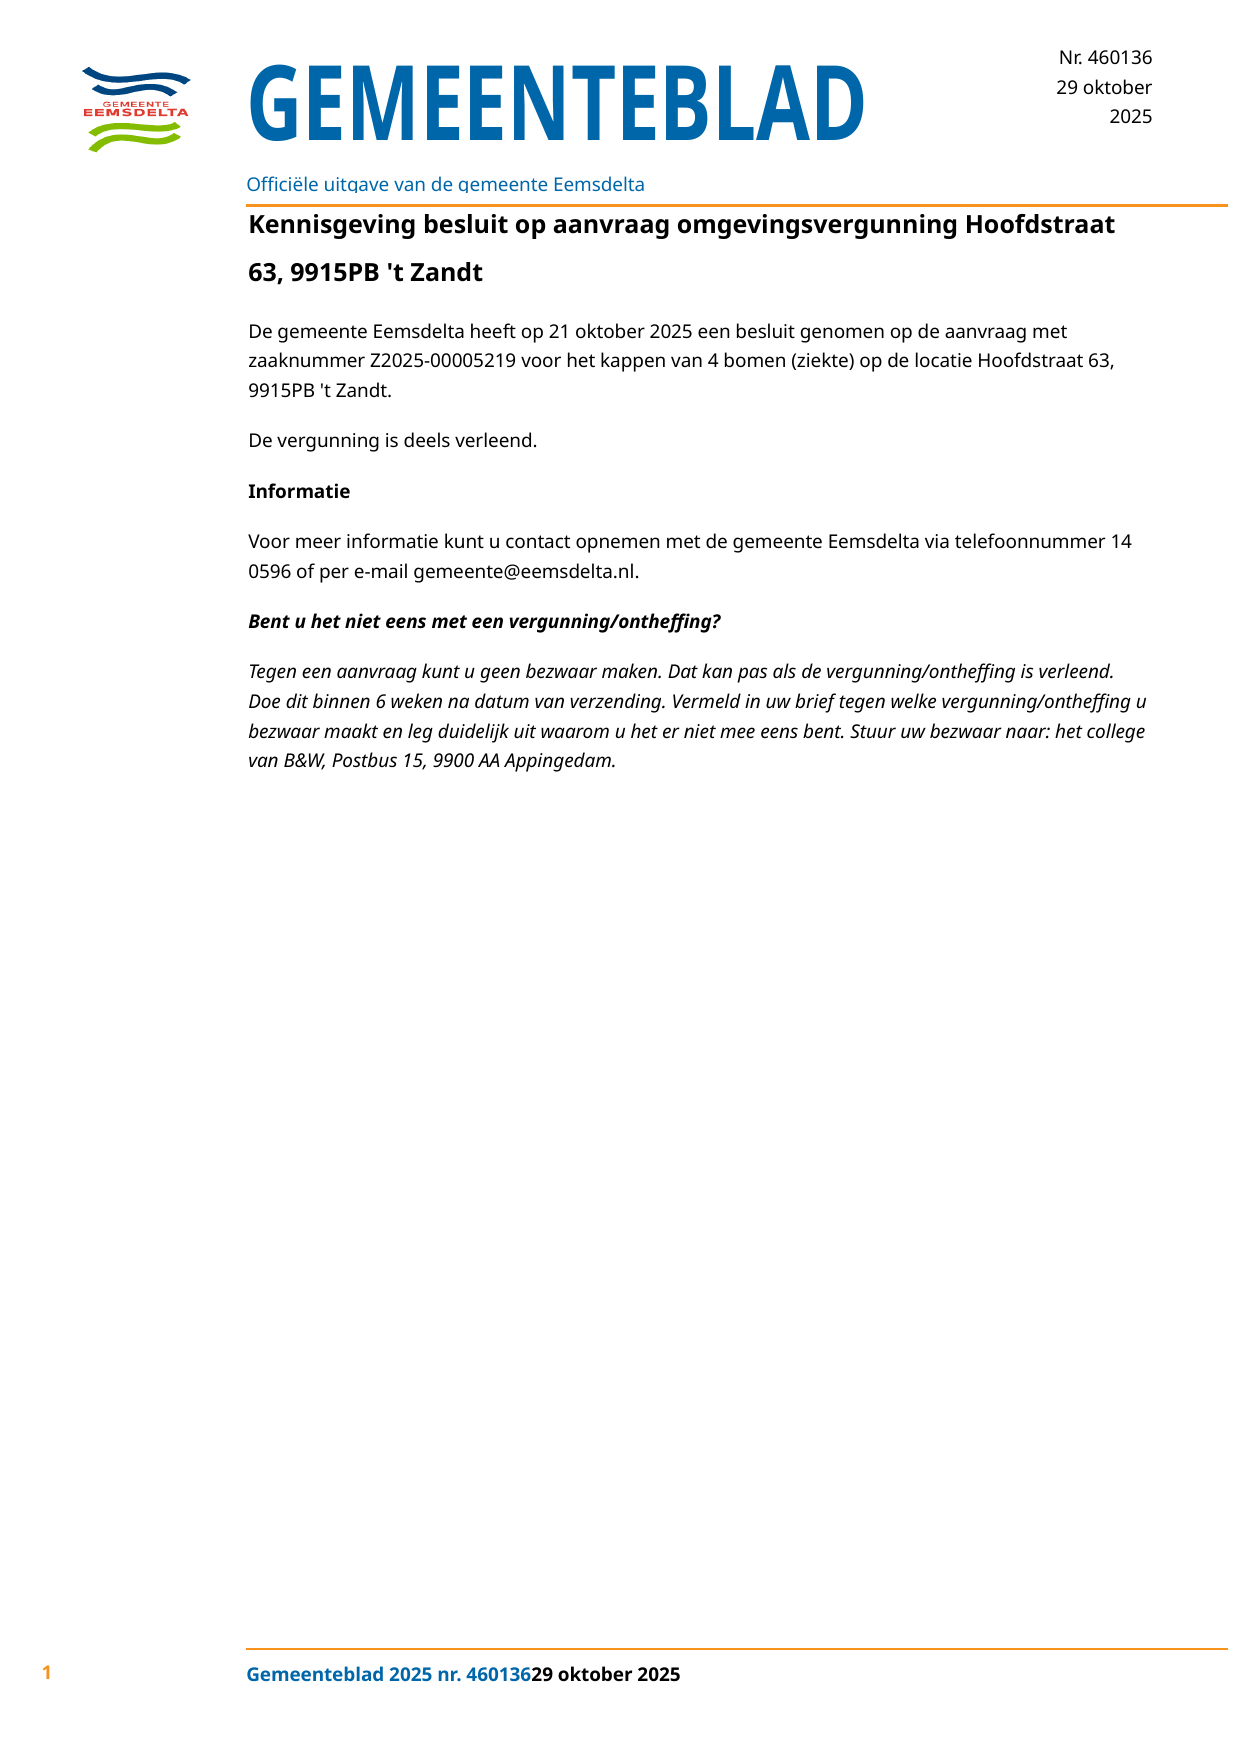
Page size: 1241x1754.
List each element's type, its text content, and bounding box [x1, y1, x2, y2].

text Kennisgeving besluit op aanvraag omgevingsvergunning Hoofdstraat 63, 9915PB 't Zandt [248, 207, 1152, 288]
text Bent u het niet eens met een vergunning/ontheffing? [248, 608, 1152, 634]
text Informatie [248, 478, 1152, 504]
text De vergunning is deels verleend. [248, 427, 1152, 453]
text Voor meer informatie kunt u contact opnemen met de gemeente Eemsdelta via telefoonnummer 14 0596 of per e-mail gemeente@eemsdelta.nl. [248, 528, 1152, 584]
text Tegen een aanvraag kunt u geen bezwaar maken. Dat kan pas als de vergunning/ontheffing is verleend. Doe dit binnen 6 weken na datum van verzending. Vermeld in uw brief tegen welke vergunning/ontheffing u bezwaar maakt en leg duidelijk uit waarom u het er niet mee eens bent. Stuur uw bezwaar naar: het college van B&W, Postbus 15, 9900 AA Appingedam. [248, 659, 1152, 773]
picture [41, 47, 231, 172]
text De gemeente Eemsdelta heeft op 21 oktober 2025 een besluit genomen op de aanvraag met zaaknummer Z2025-00005219 voor het kappen van 4 bomen (ziekte) op de locatie Hoofdstraat 63, 9915PB 't Zandt. [248, 318, 1152, 403]
